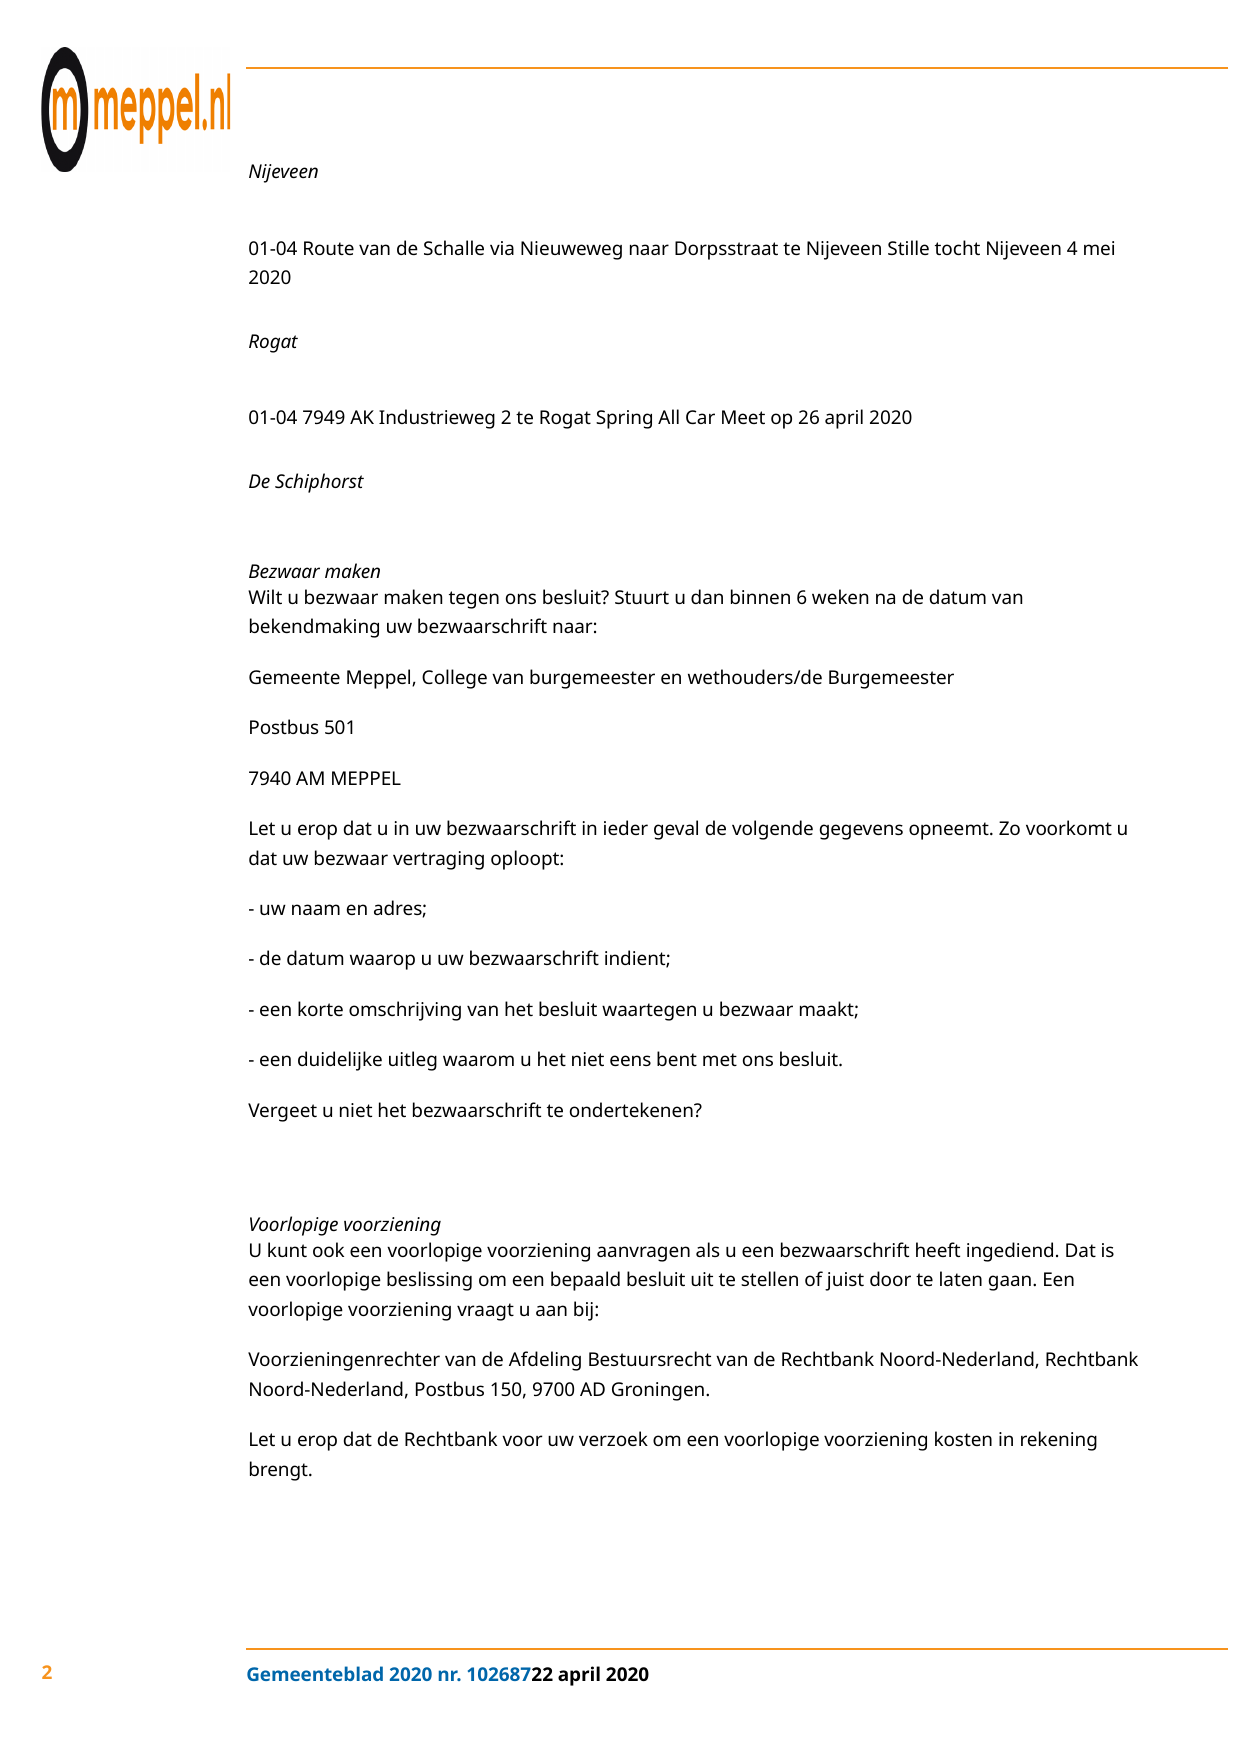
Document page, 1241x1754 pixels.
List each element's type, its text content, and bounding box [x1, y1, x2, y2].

text Postbus 501 [248, 714, 1152, 740]
text 01-04 7949 AK Industrieweg 2 te Rogat Spring All Car Meet op 26 april 2020 [248, 404, 1152, 430]
text Nijeveen [248, 159, 1152, 184]
text De Schiphorst [248, 468, 1152, 494]
text Wilt u bezwaar maken tegen ons besluit? Stuurt u dan binnen 6 weken na de datum van bekendmaking uw bezwaarschrift naar: [248, 584, 1152, 639]
text 01-04 Route van de Schalle via Nieuweweg naar Dorpsstraat te Nijeveen Stille tocht Nijeveen 4 mei 2020 [248, 235, 1152, 290]
text - een korte omschrijving van het besluit waartegen u bezwaar maakt; [248, 996, 1152, 1022]
text - uw naam en adres; [248, 895, 1152, 921]
picture [41, 47, 231, 172]
text Voorzieningenrechter van de Afdeling Bestuursrecht van de Rechtbank Noord-Nederland, Rechtbank Noord-Nederland, Postbus 150, 9700 AD Groningen. [248, 1347, 1152, 1402]
text 7940 AM MEPPEL [248, 765, 1152, 791]
text Voorlopige voorziening [248, 1211, 1152, 1237]
text U kunt ook een voorlopige voorziening aanvragen als u een bezwaarschrift heeft ingediend. Dat is een voorlopige beslissing om een bepaald besluit uit te stellen of juist door te laten gaan. Een voorlopige voorziening vraagt u aan bij: [248, 1237, 1152, 1322]
text Bezwaar maken [248, 558, 1152, 584]
text Vergeet u niet het bezwaarschrift te ondertekenen? [248, 1097, 1152, 1123]
text Let u erop dat u in uw bezwaarschrift in ieder geval de volgende gegevens opneemt. Zo voorkomt u dat uw bezwaar vertraging oploopt: [248, 815, 1152, 871]
text Gemeente Meppel, College van burgemeester en wethouders/de Burgemeester [248, 664, 1152, 690]
text - de datum waarop u uw bezwaarschrift indient; [248, 946, 1152, 971]
text Let u erop dat de Rechtbank voor uw verzoek om een voorlopige voorziening kosten in rekening brengt. [248, 1427, 1152, 1482]
text - een duidelijke uitleg waarom u het niet eens bent met ons besluit. [248, 1046, 1152, 1072]
text Rogat [248, 328, 1152, 354]
